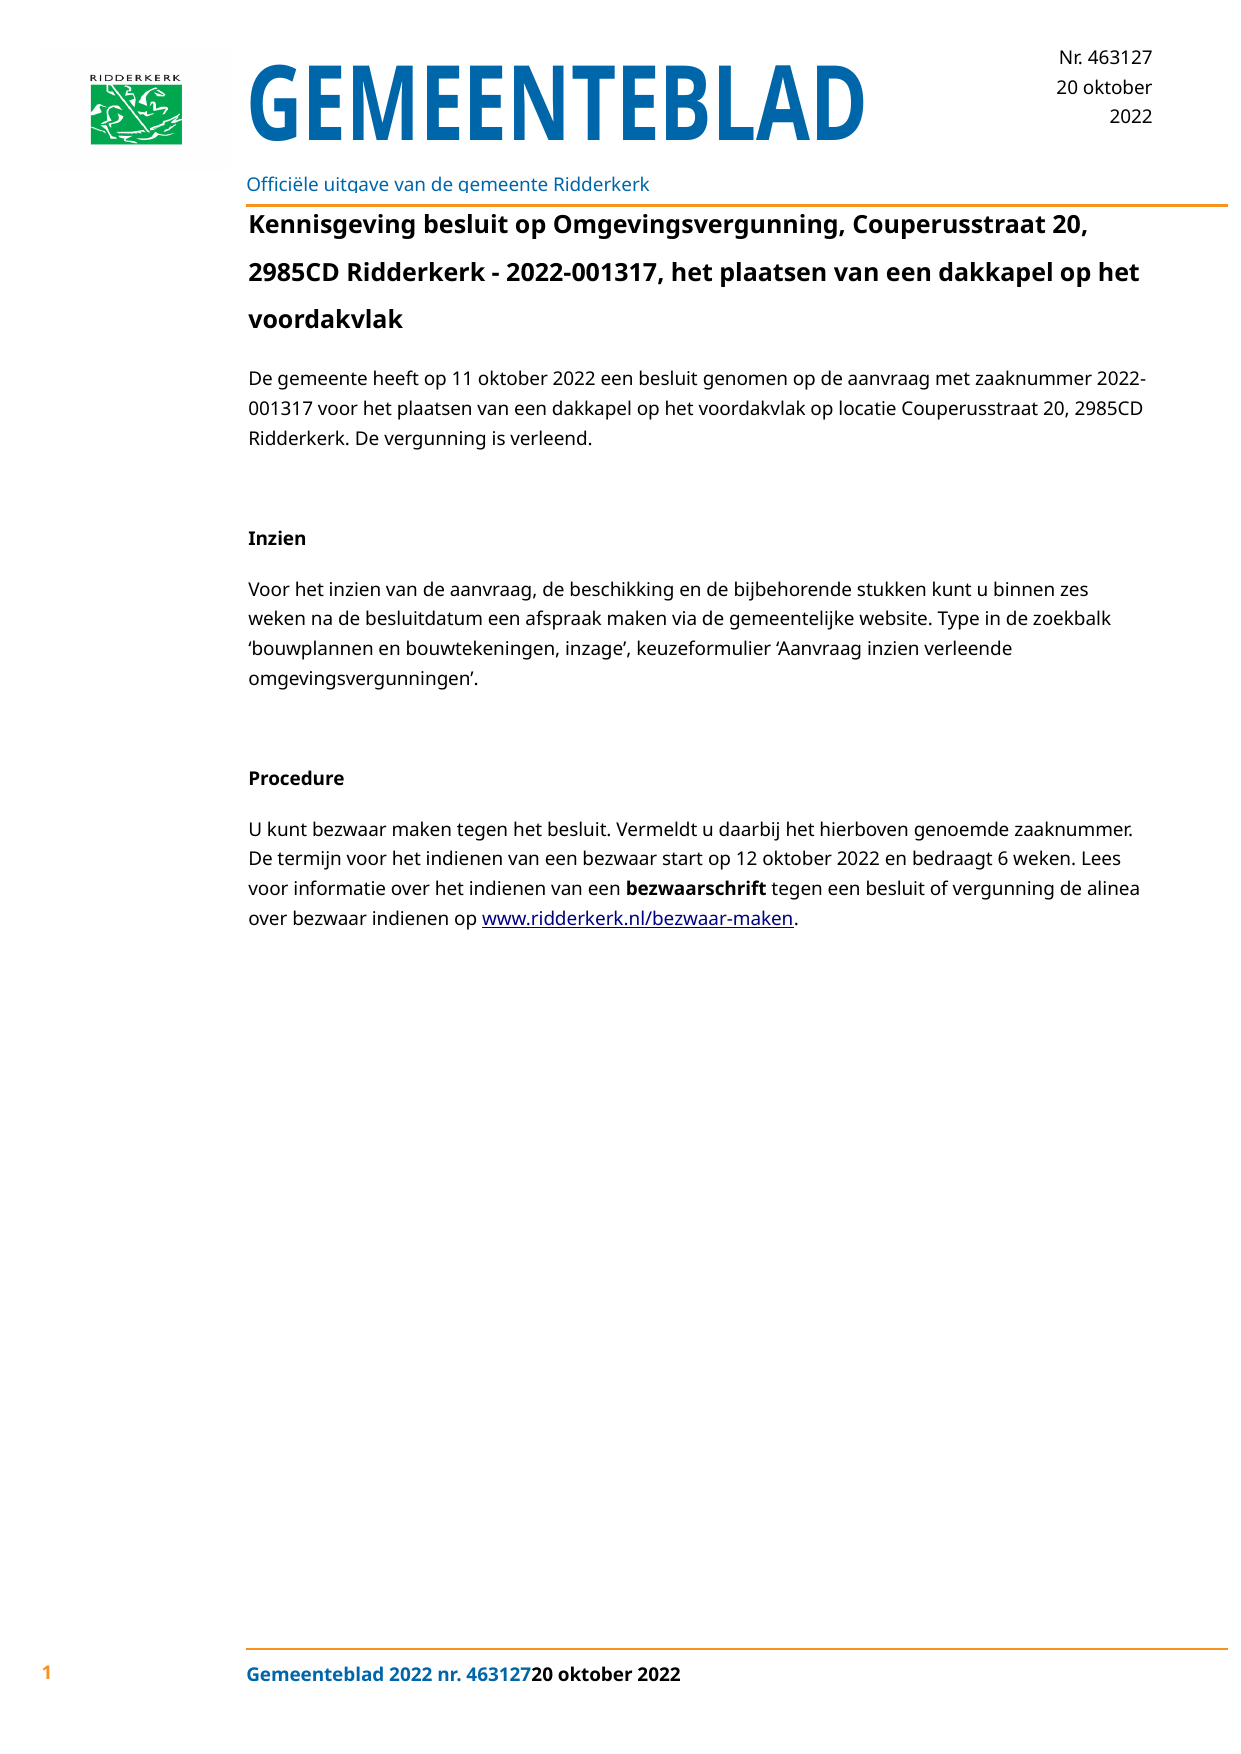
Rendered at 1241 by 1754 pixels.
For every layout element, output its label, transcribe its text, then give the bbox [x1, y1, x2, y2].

text Voor het inzien van de aanvraag, de beschikking en de bijbehorende stukken kunt u binnen zes weken na de besluitdatum een afspraak maken via de gemeentelijke website. Type in de zoekbalk ‘bouwplannen en bouwtekeningen, inzage’, keuzeformulier ‘Aanvraag inzien verleende omgevingsvergunningen’. [248, 576, 1152, 690]
picture [41, 47, 231, 172]
text Inzien [248, 526, 1152, 551]
text Kennisgeving besluit op Omgevingsvergunning, Couperusstraat 20, 2985CD Ridderkerk - 2022-001317, het plaatsen van een dakkapel op het voordakvlak [248, 207, 1152, 336]
text De gemeente heeft op 11 oktober 2022 een besluit genomen op de aanvraag met zaaknummer 2022-001317 voor het plaatsen van een dakkapel op het voordakvlak op locatie Couperusstraat 20, 2985CD Ridderkerk. De vergunning is verleend. [248, 366, 1152, 450]
text Procedure [248, 766, 1152, 791]
text U kunt bezwaar maken tegen het besluit. Vermeldt u daarbij het hierboven genoemde zaaknummer. De termijn voor het indienen van een bezwaar start op 12 oktober 2022 en bedraagt 6 weken. Lees voor informatie over het indienen van een bezwaarschrift tegen een besluit of vergunning de alinea over bezwaar indienen op www.ridderkerk.nl/bezwaar-maken. [248, 816, 1152, 930]
